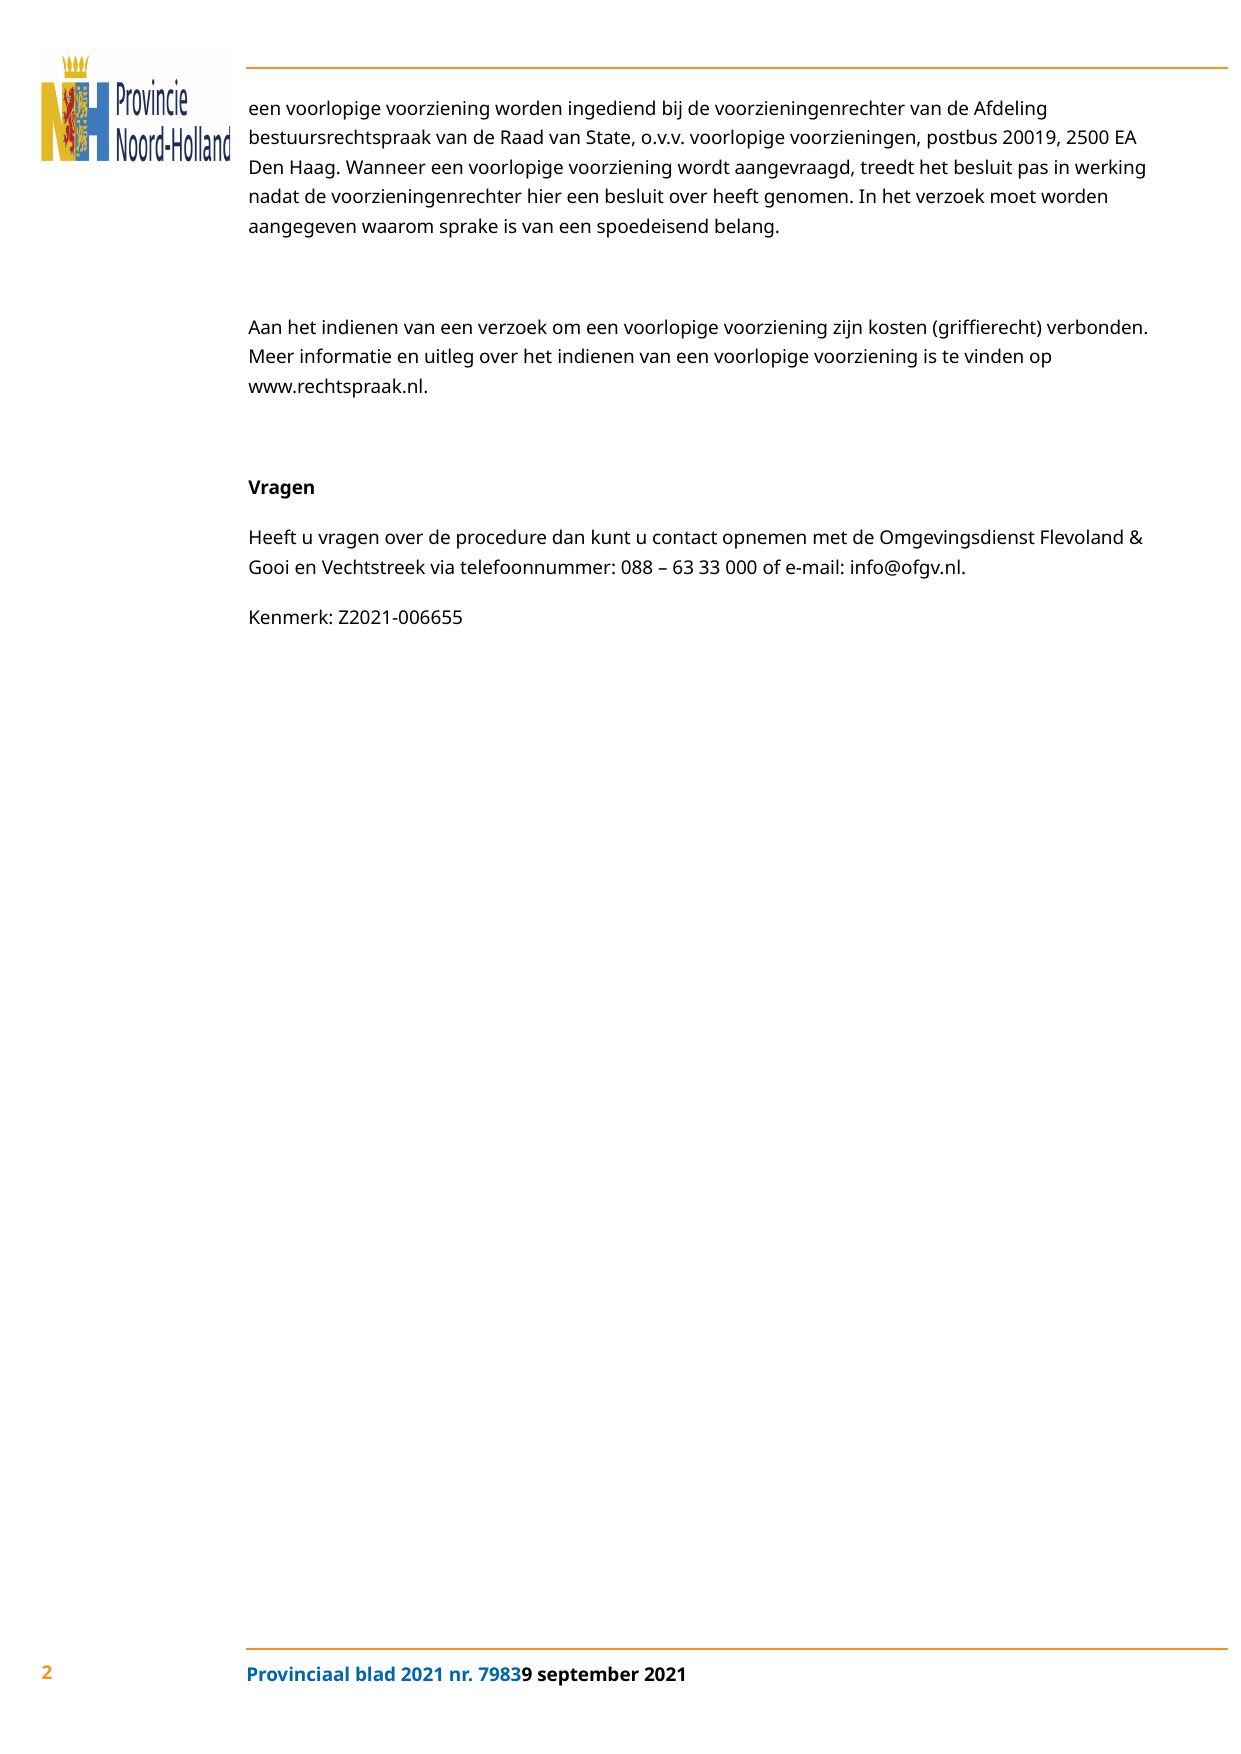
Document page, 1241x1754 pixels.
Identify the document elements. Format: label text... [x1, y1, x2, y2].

picture [41, 47, 231, 172]
text een voorlopige voorziening worden ingediend bij de voorzieningenrechter van de Afdeling bestuursrechtspraak van de Raad van State, o.v.v. voorlopige voorzieningen, postbus 20019, 2500 EA Den Haag. Wanneer een voorlopige voorziening wordt aangevraagd, treedt het besluit pas in werking nadat de voorzieningenrechter hier een besluit over heeft genomen. In het verzoek moet worden aangegeven waarom sprake is van een spoedeisend belang. [248, 95, 1152, 239]
text Kenmerk: Z2021-006655 [248, 604, 1152, 630]
text Aan het indienen van een verzoek om een voorlopige voorziening zijn kosten (griffierecht) verbonden. Meer informatie en uitleg over het indienen van een voorlopige voorziening is te vinden op www.rechtspraak.nl. [248, 314, 1152, 399]
text Vragen [248, 474, 1152, 500]
text Heeft u vragen over de procedure dan kunt u contact opnemen met de Omgevingsdienst Flevoland & Gooi en Vechtstreek via telefoonnummer: 088 – 63 33 000 of e-mail: info@ofgv.nl. [248, 524, 1152, 580]
